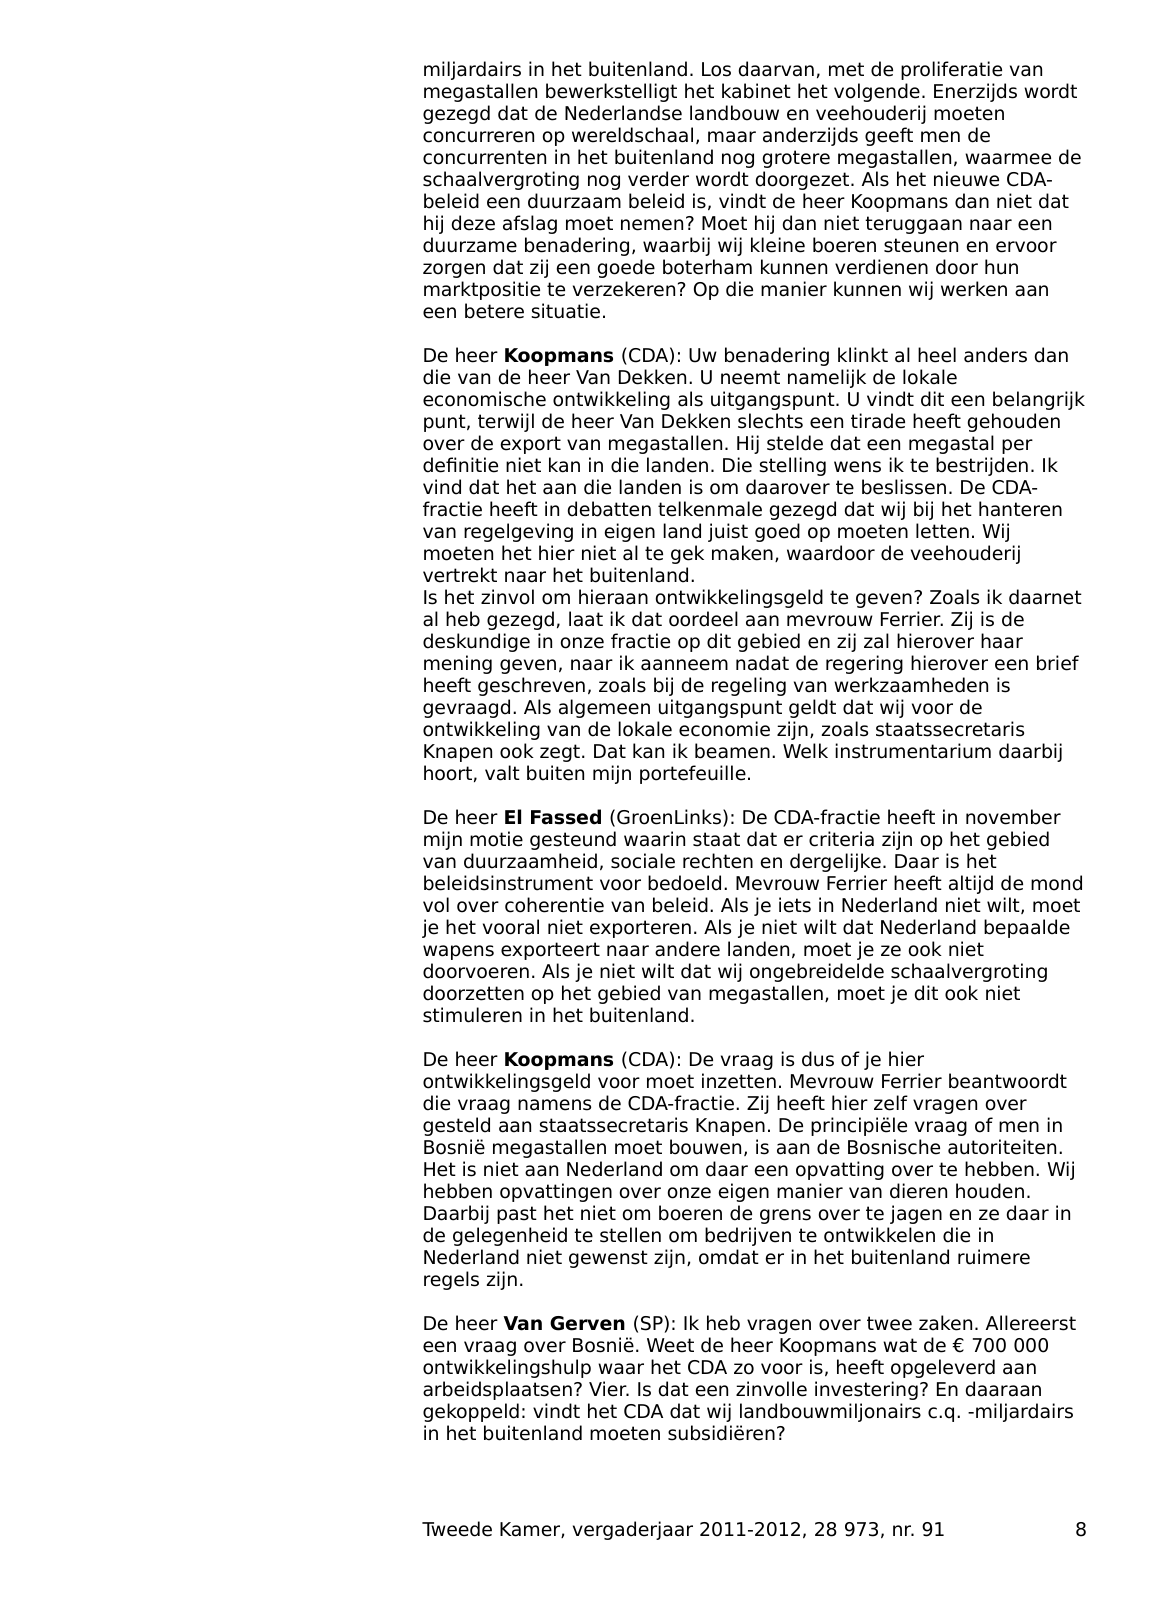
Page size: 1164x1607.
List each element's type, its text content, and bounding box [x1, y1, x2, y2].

text Is het zinvol om hieraan ontwikkelingsgeld te geven? Zoals ik daarnet al heb gezegd, laat ik dat oordeel aan mevrouw Ferrier. Zij is de deskundige in onze fractie op dit gebied en zij zal hierover haar mening geven, naar ik aanneem nadat de regering hierover een brief heeft geschreven, zoals bij de regeling van werkzaamheden is gevraagd. Als algemeen uitgangspunt geldt dat wij voor de ontwikkeling van de lokale economie zijn, zoals staatssecretaris Knapen ook zegt. Dat kan ik beamen. Welk instrumentarium daarbij hoort, valt buiten mijn portefeuille. [422, 587, 1087, 784]
text De heer Van Gerven (SP): Ik heb vragen over twee zaken. Allereerst een vraag over Bosnië. Weet de heer Koopmans wat de € 700 000 ontwikkelingshulp waar het CDA zo voor is, heeft opgeleverd aan arbeidsplaatsen? Vier. Is dat een zinvolle investering? En daaraan gekoppeld: vindt het CDA dat wij landbouwmiljonairs c.q. -miljardairs in het buitenland moeten subsidiëren? [422, 1313, 1087, 1444]
text De heer El Fassed (GroenLinks): De CDA-fractie heeft in november mijn motie gesteund waarin staat dat er criteria zijn op het gebied van duurzaamheid, sociale rechten en dergelijke. Daar is het beleidsinstrument voor bedoeld. Mevrouw Ferrier heeft altijd de mond vol over coherentie van beleid. Als je iets in Nederland niet wilt, moet je het vooral niet exporteren. Als je niet wilt dat Nederland bepaalde wapens exporteert naar andere landen, moet je ze ook niet doorvoeren. Als je niet wilt dat wij ongebreidelde schaalvergroting doorzetten op het gebied van megastallen, moet je dit ook niet stimuleren in het buitenland. [422, 807, 1087, 1027]
text miljardairs in het buitenland. Los daarvan, met de proliferatie van megastallen bewerkstelligt het kabinet het volgende. Enerzijds wordt gezegd dat de Nederlandse landbouw en veehouderij moeten concurreren op wereldschaal, maar anderzijds geeft men de concurrenten in het buitenland nog grotere megastallen, waarmee de schaalvergroting nog verder wordt doorgezet. Als het nieuwe CDA-beleid een duurzaam beleid is, vindt de heer Koopmans dan niet dat hij deze afslag moet nemen? Moet hij dan niet teruggaan naar een duurzame benadering, waarbij wij kleine boeren steunen en ervoor zorgen dat zij een goede boterham kunnen verdienen door hun marktpositie te verzekeren? Op die manier kunnen wij werken aan een betere situatie. [422, 59, 1087, 323]
text De heer Koopmans (CDA): De vraag is dus of je hier ontwikkelingsgeld voor moet inzetten. Mevrouw Ferrier beantwoordt die vraag namens de CDA-fractie. Zij heeft hier zelf vragen over gesteld aan staatssecretaris Knapen. De principiële vraag of men in Bosnië megastallen moet bouwen, is aan de Bosnische autoriteiten. Het is niet aan Nederland om daar een opvatting over te hebben. Wij hebben opvattingen over onze eigen manier van dieren houden. Daarbij past het niet om boeren de grens over te jagen en ze daar in de gelegenheid te stellen om bedrijven te ontwikkelen die in Nederland niet gewenst zijn, omdat er in het buitenland ruimere regels zijn. [422, 1049, 1087, 1291]
text De heer Koopmans (CDA): Uw benadering klinkt al heel anders dan die van de heer Van Dekken. U neemt namelijk de lokale economische ontwikkeling als uitgangspunt. U vindt dit een belangrijk punt, terwijl de heer Van Dekken slechts een tirade heeft gehouden over de export van megastallen. Hij stelde dat een megastal per definitie niet kan in die landen. Die stelling wens ik te bestrijden. Ik vind dat het aan die landen is om daarover te beslissen. De CDA-fractie heeft in debatten telkenmale gezegd dat wij bij het hanteren van regelgeving in eigen land juist goed op moeten letten. Wij moeten het hier niet al te gek maken, waardoor de veehouderij vertrekt naar het buitenland. [422, 345, 1087, 587]
